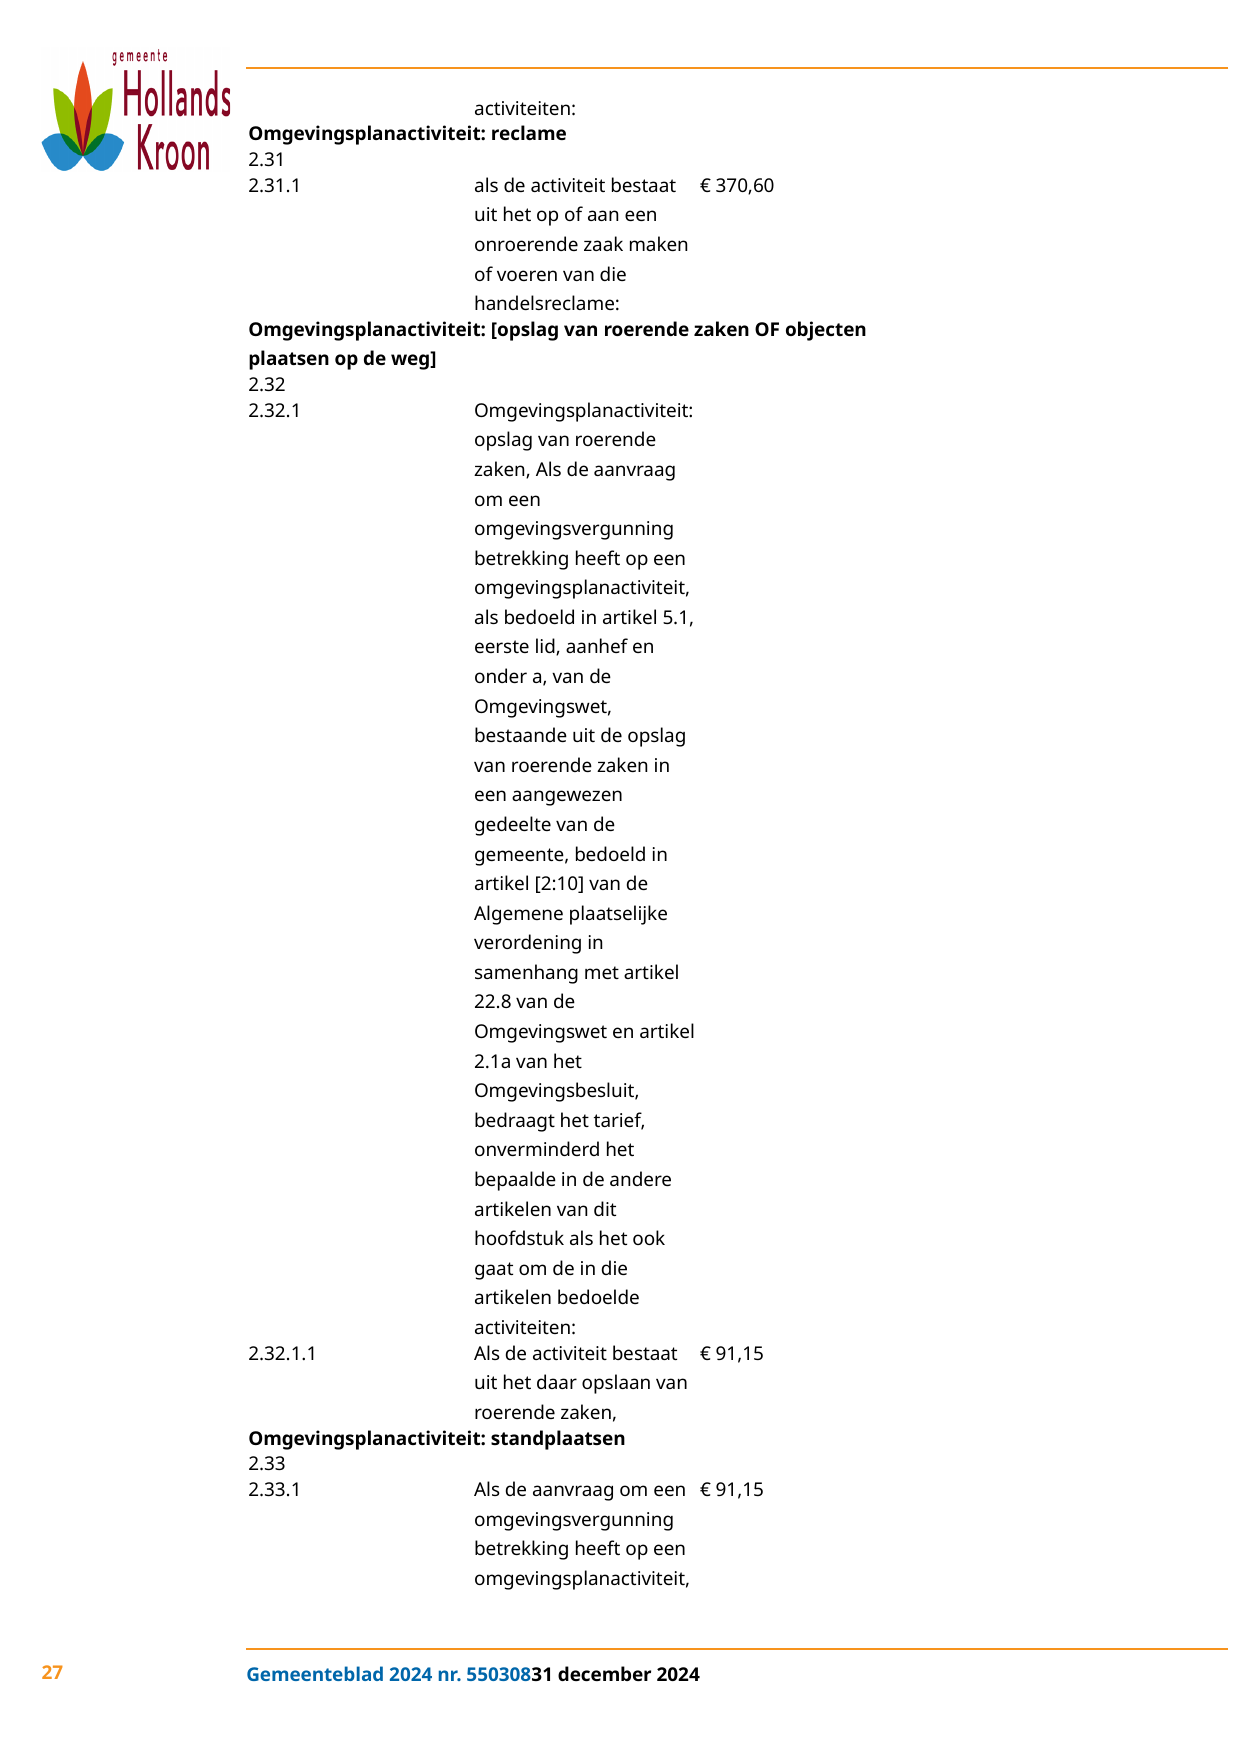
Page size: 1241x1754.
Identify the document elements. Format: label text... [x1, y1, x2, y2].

table_cell 2.32 [248, 371, 474, 397]
table_cell [700, 1451, 926, 1476]
table_cell [700, 397, 926, 1340]
table_cell Omgevingsplanactiviteit: [opslag van roerende zaken OF objecten plaatsen op de weg] [248, 316, 926, 371]
table_cell [926, 316, 1152, 371]
table_cell [474, 1451, 700, 1476]
table_cell € 370,60 [700, 172, 926, 316]
table_cell € 91,15 [700, 1476, 926, 1591]
table_cell Omgevingsplanactiviteit: opslag van roerende zaken, Als de aanvraag om een omgevingsvergunning betrekking heeft op een omgevingsplanactiviteit, als bedoeld in artikel 5.1, eerste lid, aanhef en onder a, van de Omgevingswet, bestaande uit de opslag van roerende zaken in een aangewezen gedeelte van de gemeente, bedoeld in artikel [2:10] van de Algemene plaatselijke verordening in samenhang met artikel 22.8 van de Omgevingswet en artikel 2.1a van het Omgevingsbesluit, bedraagt het tarief, onverminderd het bepaalde in de andere artikelen van dit hoofdstuk als het ook gaat om de in die artikelen bedoelde activiteiten: [474, 397, 700, 1340]
table_cell [926, 397, 1152, 1340]
table_cell Als de aanvraag om een omgevingsvergunning betrekking heeft op een omgevingsplanactiviteit, [474, 1476, 700, 1591]
table_cell Omgevingsplanactiviteit: reclame [248, 121, 926, 146]
table_cell als de activiteit bestaat uit het op of aan een onroerende zaak maken of voeren van die handelsreclame: [474, 172, 700, 316]
table_cell [926, 1476, 1152, 1591]
table_cell 2.31 [248, 146, 474, 172]
table_cell 2.31.1 [248, 172, 474, 316]
table_cell [474, 371, 700, 397]
table_cell 2.32.1 [248, 397, 474, 1340]
table_cell 2.33 [248, 1451, 474, 1476]
table_cell [926, 1340, 1152, 1425]
table_cell [926, 121, 1152, 146]
table_cell [926, 1451, 1152, 1476]
table_cell activiteiten: [474, 95, 700, 121]
table_cell [700, 146, 926, 172]
table_cell 2.33.1 [248, 1476, 474, 1591]
table_cell [474, 146, 700, 172]
table_cell [926, 95, 1152, 121]
table_cell Omgevingsplanactiviteit: standplaatsen [248, 1425, 926, 1451]
table_cell Als de activiteit bestaat uit het daar opslaan van roerende zaken, [474, 1340, 700, 1425]
table_cell € 91,15 [700, 1340, 926, 1425]
table_cell [700, 95, 926, 121]
table_cell [248, 95, 474, 121]
table_cell [926, 172, 1152, 316]
table_cell [926, 1425, 1152, 1451]
picture [41, 47, 231, 172]
table_cell [926, 146, 1152, 172]
table_cell 2.32.1.1 [248, 1340, 474, 1425]
table_cell [926, 371, 1152, 397]
table_cell [700, 371, 926, 397]
